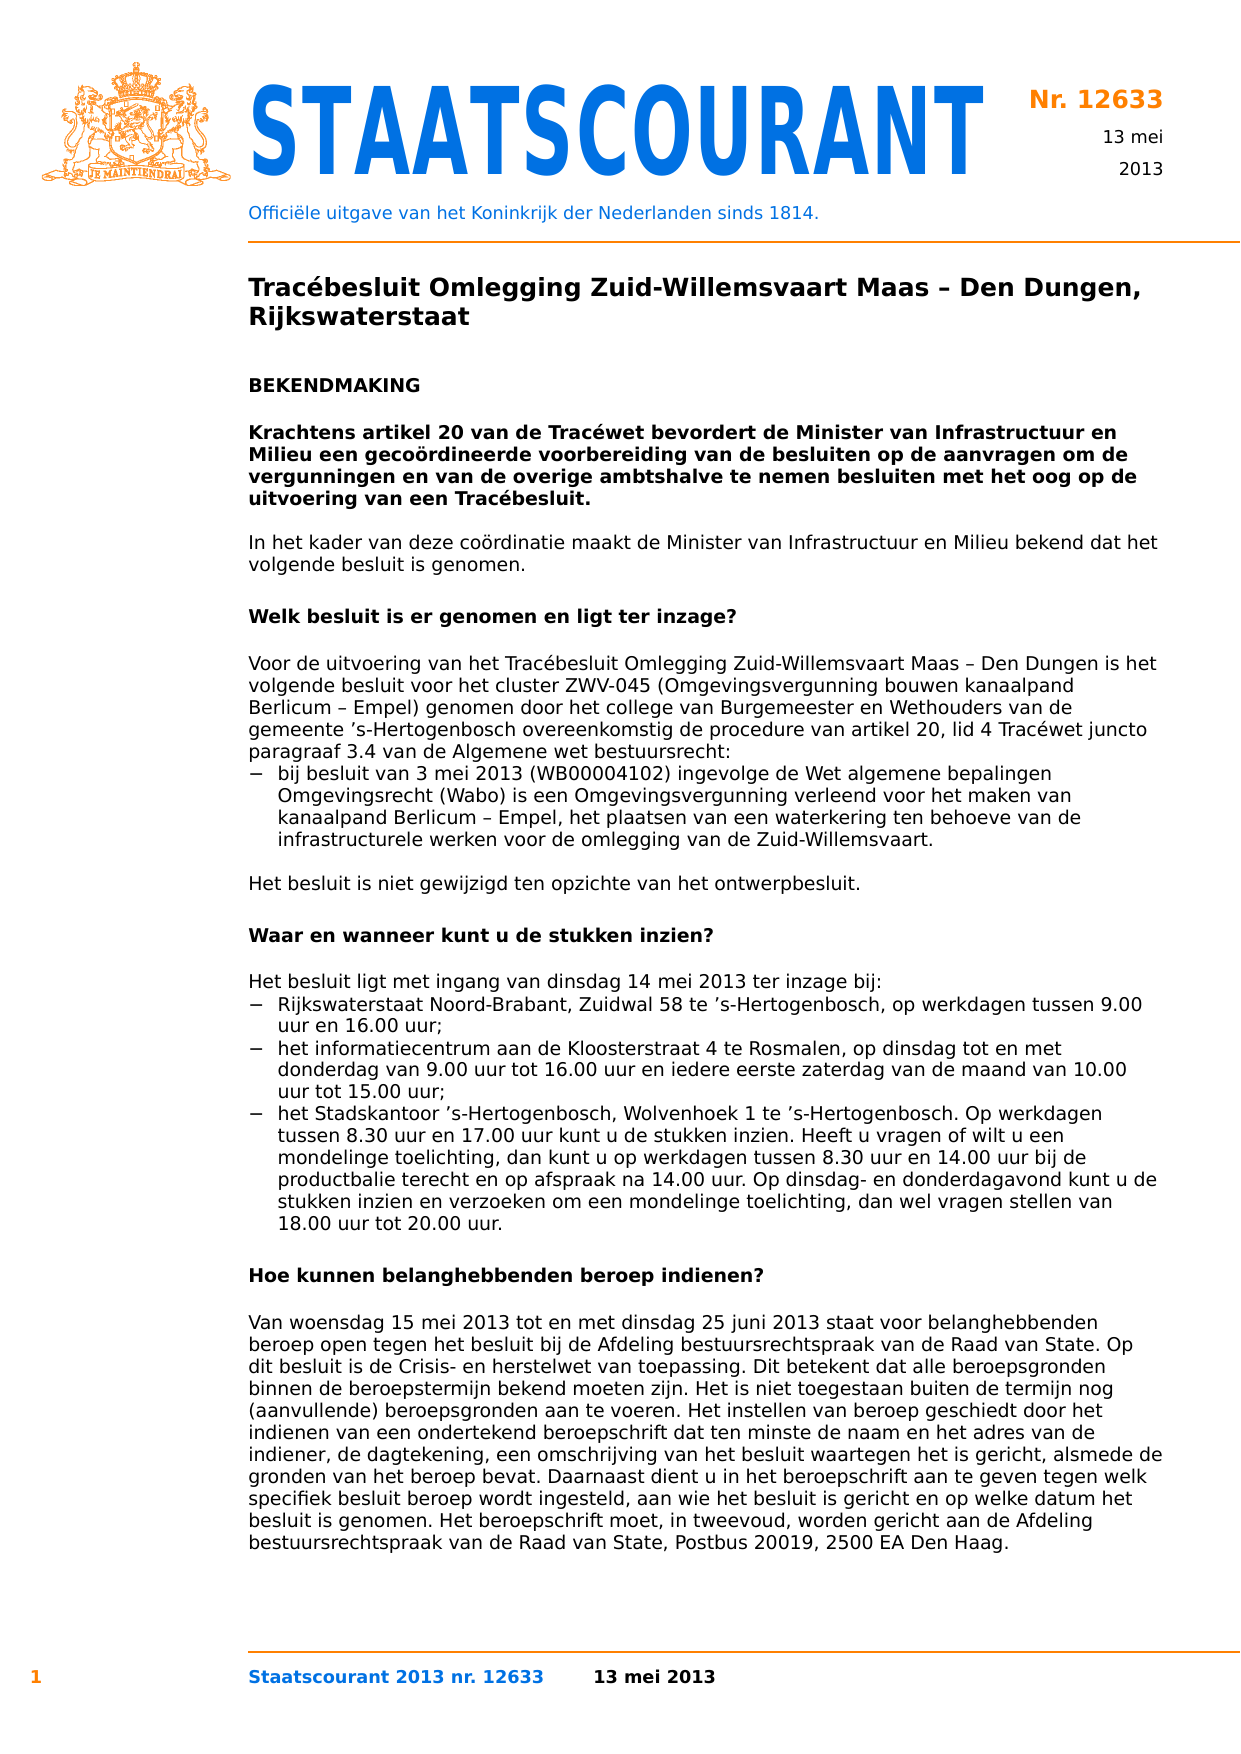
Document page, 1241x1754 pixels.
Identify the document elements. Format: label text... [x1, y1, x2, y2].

text Krachtens artikel 20 van de Tracéwet bevordert de Minister van Infrastructuur en Milieu een gecoördineerde voorbereiding van de besluiten op de aanvragen om de vergunningen en van de overige ambtshalve te nemen besluiten met het oog op de uitvoering van een Tracébesluit. [248, 422, 1163, 510]
text Het besluit is niet gewijzigd ten opzichte van het ontwerpbesluit. [248, 872, 1163, 894]
table_header Nr. 12633 [998, 62, 1240, 121]
text − het informatiecentrum aan de Kloosterstraat 4 te Rosmalen, op dinsdag tot en met donderdag van 9.00 uur tot 16.00 uur en iedere eerste zaterdag van de maand van 10.00 uur tot 15.00 uur; [248, 1037, 1163, 1103]
table_header STAATSCOURANT [248, 62, 998, 203]
subtitle Hoe kunnen belanghebbenden beroep indienen? [248, 1265, 1163, 1287]
text In het kader van deze coördinatie maakt de Minister van Infrastructuur en Milieu bekend dat het volgende besluit is genomen. [248, 532, 1163, 576]
picture [41, 62, 231, 186]
table_cell Officiële uitgave van het Koninkrijk der Nederlanden sinds 1814. [248, 203, 1240, 241]
text Van woensdag 15 mei 2013 tot en met dinsdag 25 juni 2013 staat voor belanghebbenden beroep open tegen het besluit bij de Afdeling bestuursrechtspraak van de Raad van State. Op dit besluit is de Crisis- en herstelwet van toepassing. Dit betekent dat alle beroepsgronden binnen de beroepstermijn bekend moeten zijn. Het is niet toegestaan buiten de termijn nog (aanvullende) beroepsgronden aan te voeren. Het instellen van beroep geschiedt door het indienen van een ondertekend beroepschrift dat ten minste de naam en het adres van de indiener, de dagtekening, een omschrijving van het besluit waartegen het is gericht, alsmede de gronden van het beroep bevat. Daarnaast dient u in het beroepschrift aan te geven tegen welk specifiek besluit beroep wordt ingesteld, aan wie het besluit is gericht en op welke datum het besluit is genomen. Het beroepschrift moet, in tweevoud, worden gericht aan de Afdeling bestuursrechtspraak van de Raad van State, Postbus 20019, 2500 EA Den Haag. [248, 1312, 1163, 1554]
subtitle Welk besluit is er genomen en ligt ter inzage? [248, 606, 1163, 628]
text − bij besluit van 3 mei 2013 (WB00004102) ingevolge de Wet algemene bepalingen Omgevingsrecht (Wabo) is een Omgevingsvergunning verleend voor het maken van kanaalpand Berlicum – Empel, het plaatsen van een waterkering ten behoeve van de infrastructurele werken voor de omlegging van de Zuid-Willemsvaart. [248, 763, 1163, 851]
table_cell 2013 [998, 153, 1240, 203]
text − Rijkswaterstaat Noord-Brabant, Zuidwal 58 te ’s-Hertogenbosch, op werkdagen tussen 9.00 uur en 16.00 uur; [248, 993, 1163, 1037]
table_cell 13 mei [998, 121, 1240, 153]
subtitle Waar en wanneer kunt u de stukken inzien? [248, 924, 1163, 946]
table_header [25, 62, 248, 241]
text Het besluit ligt met ingang van dinsdag 14 mei 2013 ter inzage bij: [248, 971, 1163, 993]
subtitle Tracébesluit Omlegging Zuid-Willemsvaart Maas – Den Dungen, Rijkswaterstaat [248, 273, 1163, 331]
subtitle BEKENDMAKING [248, 375, 1163, 397]
text − het Stadskantoor ’s-Hertogenbosch, Wolvenhoek 1 te ’s-Hertogenbosch. Op werkdagen tussen 8.30 uur en 17.00 uur kunt u de stukken inzien. Heeft u vragen of wilt u een mondelinge toelichting, dan kunt u op werkdagen tussen 8.30 uur en 14.00 uur bij de productbalie terecht en op afspraak na 14.00 uur. Op dinsdag- en donderdagavond kunt u de stukken inzien en verzoeken om een mondelinge toelichting, dan wel vragen stellen van 18.00 uur tot 20.00 uur. [248, 1103, 1163, 1235]
text Voor de uitvoering van het Tracébesluit Omlegging Zuid-Willemsvaart Maas – Den Dungen is het volgende besluit voor het cluster ZWV-045 (Omgevingsvergunning bouwen kanaalpand Berlicum – Empel) genomen door het college van Burgemeester en Wethouders van de gemeente ’s-Hertogenbosch overeenkomstig de procedure van artikel 20, lid 4 Tracéwet juncto paragraaf 3.4 van de Algemene wet bestuursrecht: [248, 653, 1163, 763]
